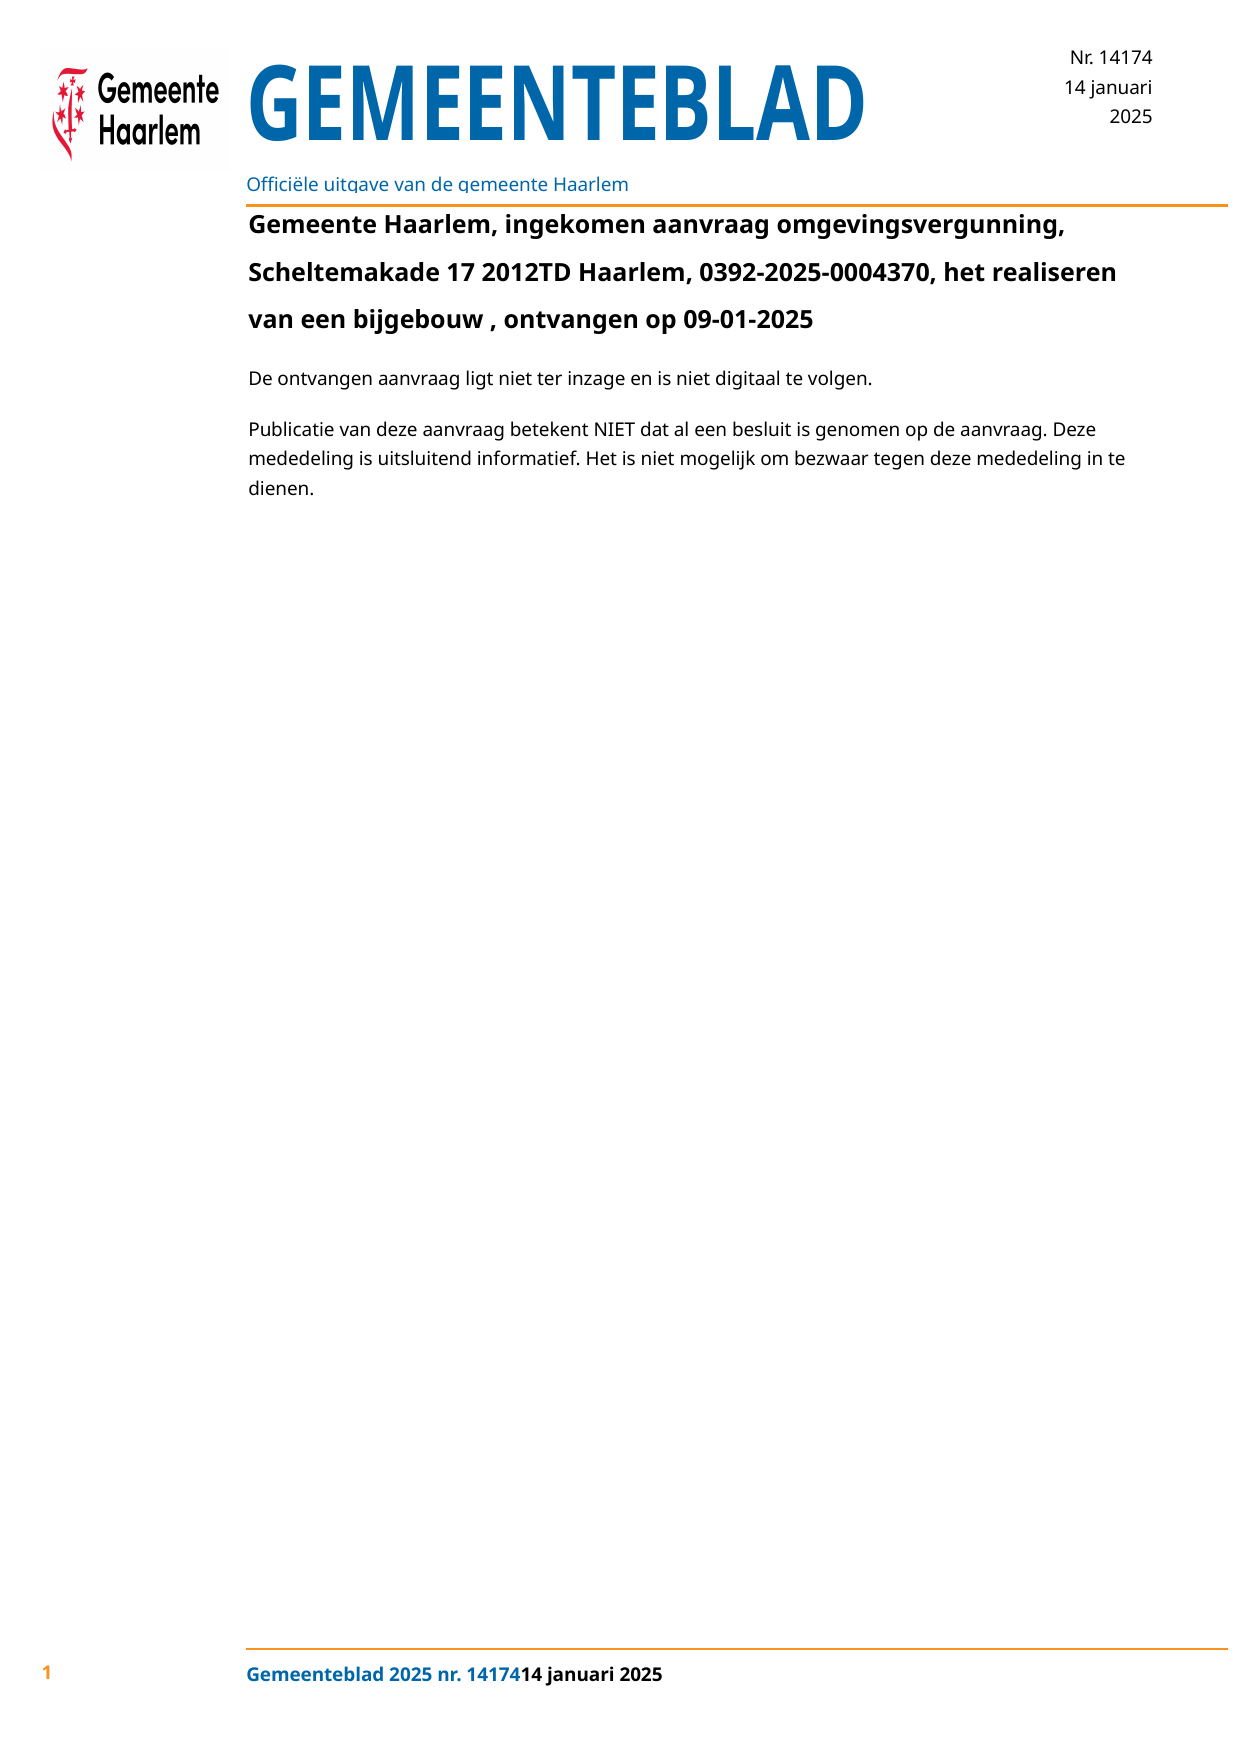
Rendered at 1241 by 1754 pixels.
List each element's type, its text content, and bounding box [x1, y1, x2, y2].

text De ontvangen aanvraag ligt niet ter inzage en is niet digitaal te volgen. [248, 366, 1152, 391]
text Gemeente Haarlem, ingekomen aanvraag omgevingsvergunning, Scheltemakade 17 2012TD Haarlem, 0392-2025-0004370, het realiseren van een bijgebouw , ontvangen op 09-01-2025 [248, 207, 1152, 336]
text Publicatie van deze aanvraag betekent NIET dat al een besluit is genomen op de aanvraag. Deze mededeling is uitsluitend informatief. Het is niet mogelijk om bezwaar tegen deze mededeling in te dienen. [248, 416, 1152, 501]
picture [41, 47, 231, 172]
